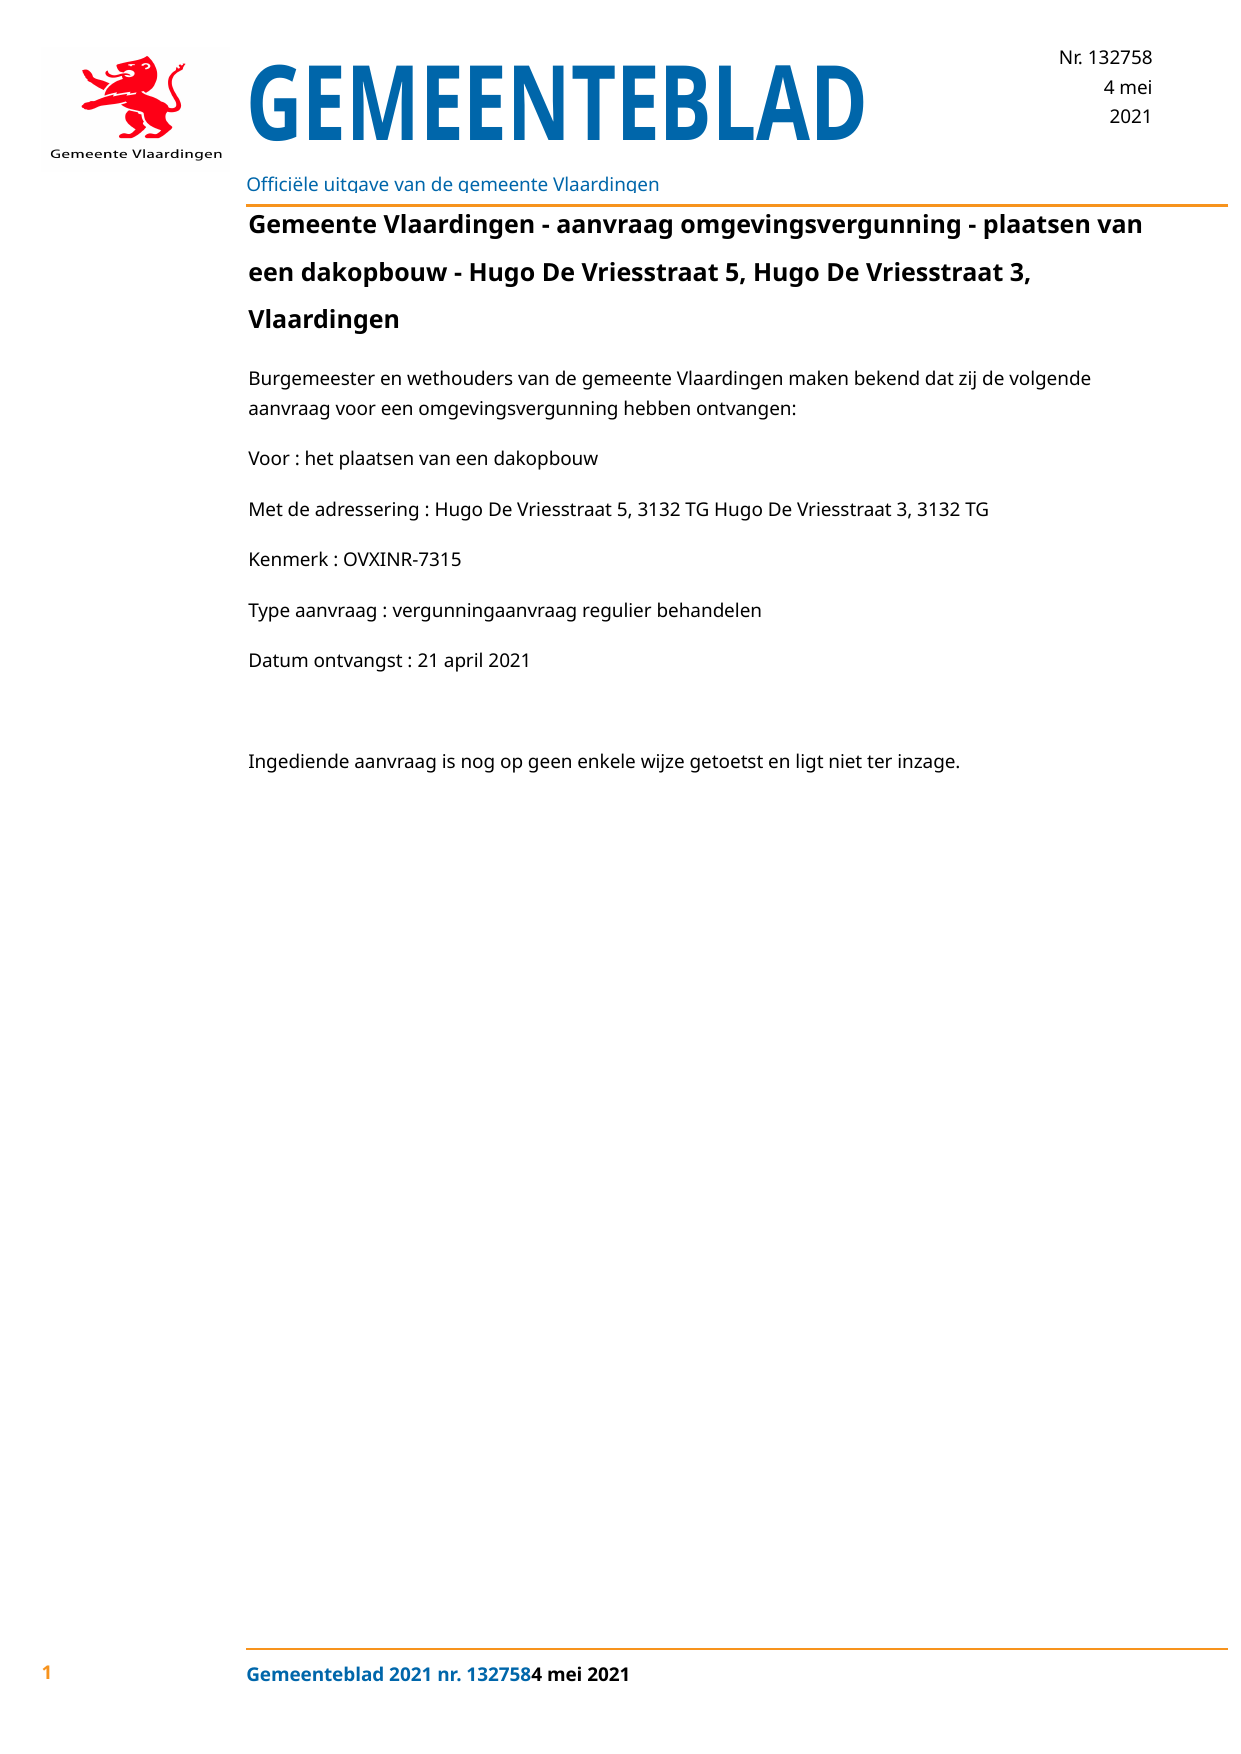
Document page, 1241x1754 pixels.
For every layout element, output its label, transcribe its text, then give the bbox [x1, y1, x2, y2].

text Datum ontvangst : 21 april 2021 [248, 647, 1152, 673]
picture [41, 47, 231, 172]
text Burgemeester en wethouders van de gemeente Vlaardingen maken bekend dat zij de volgende aanvraag voor een omgevingsvergunning hebben ontvangen: [248, 366, 1152, 421]
text Kenmerk : OVXINR-7315 [248, 546, 1152, 572]
text Type aanvraag : vergunningaanvraag regulier behandelen [248, 597, 1152, 622]
text Met de adressering : Hugo De Vriesstraat 5, 3132 TG Hugo De Vriesstraat 3, 3132 TG [248, 496, 1152, 522]
text Gemeente Vlaardingen - aanvraag omgevingsvergunning - plaatsen van een dakopbouw - Hugo De Vriesstraat 5, Hugo De Vriesstraat 3, Vlaardingen [248, 207, 1152, 336]
text Ingediende aanvraag is nog op geen enkele wijze getoetst en ligt niet ter inzage. [248, 748, 1152, 774]
text Voor : het plaatsen van een dakopbouw [248, 446, 1152, 471]
